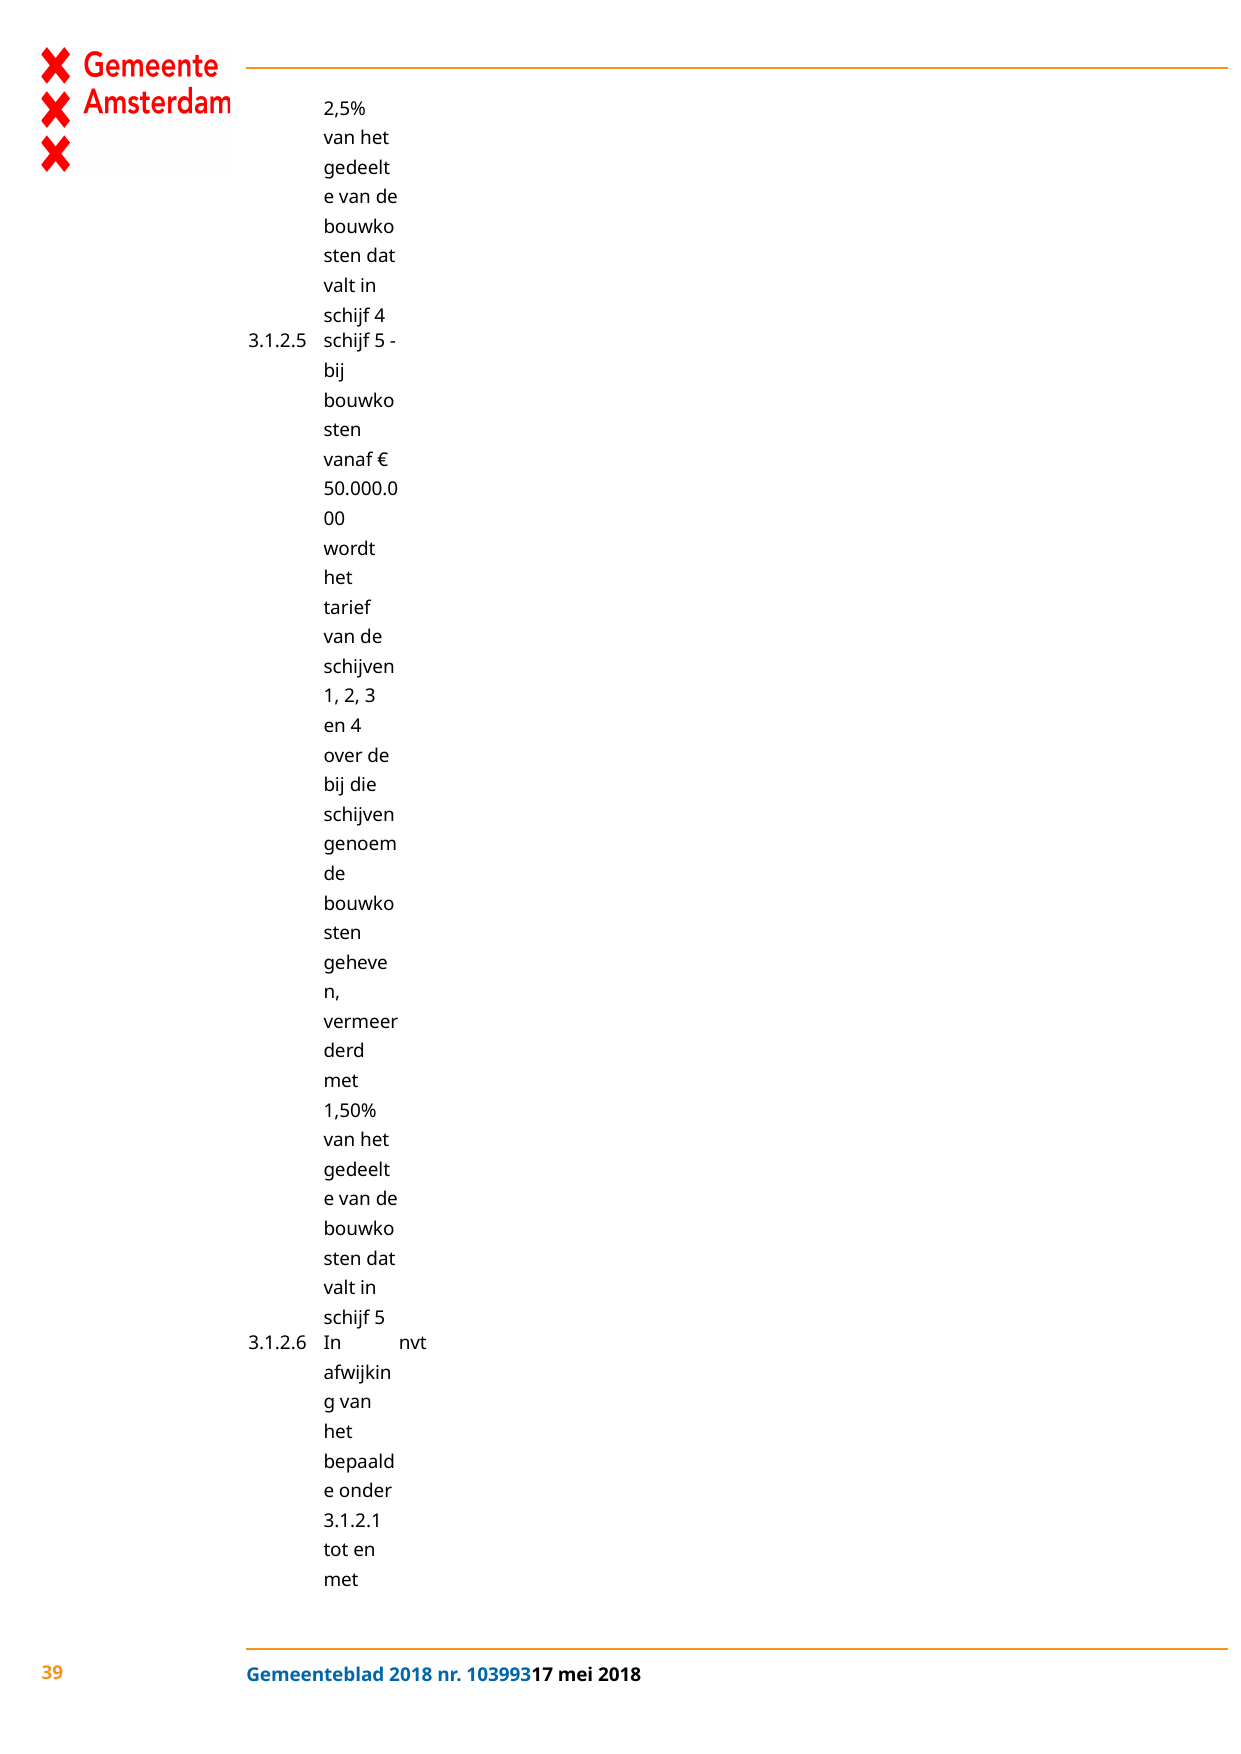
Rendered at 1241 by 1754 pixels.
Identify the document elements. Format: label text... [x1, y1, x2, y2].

table_cell [399, 328, 474, 1329]
table_cell [474, 95, 549, 328]
table_cell [474, 1330, 549, 1592]
table_cell schijf 5 - bij bouwkosten vanaf € 50.000.000 wordt het tarief van de schijven 1, 2, 3 en 4 over de bij die schijven genoemde bouwkosten geheven, vermeerderd met 1,50% van het gedeelte van de bouwkosten dat valt in schijf 5 [323, 328, 398, 1329]
table_cell [625, 1330, 700, 1592]
picture [41, 47, 231, 172]
table_cell [549, 1330, 624, 1592]
table_cell [549, 95, 624, 328]
table_cell In afwijking van het bepaalde onder 3.1.2.1 tot en met [323, 1330, 398, 1592]
table_cell [474, 328, 549, 1329]
table_cell nvt [399, 1330, 474, 1592]
table_cell [399, 95, 474, 328]
table_cell [625, 95, 700, 328]
table_cell 3.1.2.5 [248, 328, 323, 1329]
table_cell [248, 95, 323, 328]
table_cell 3.1.2.6 [248, 1330, 323, 1592]
table_cell [549, 328, 624, 1329]
table_cell [625, 328, 700, 1329]
table_cell 2,5% van het gedeelte van de bouwkosten dat valt in schijf 4 [323, 95, 398, 328]
